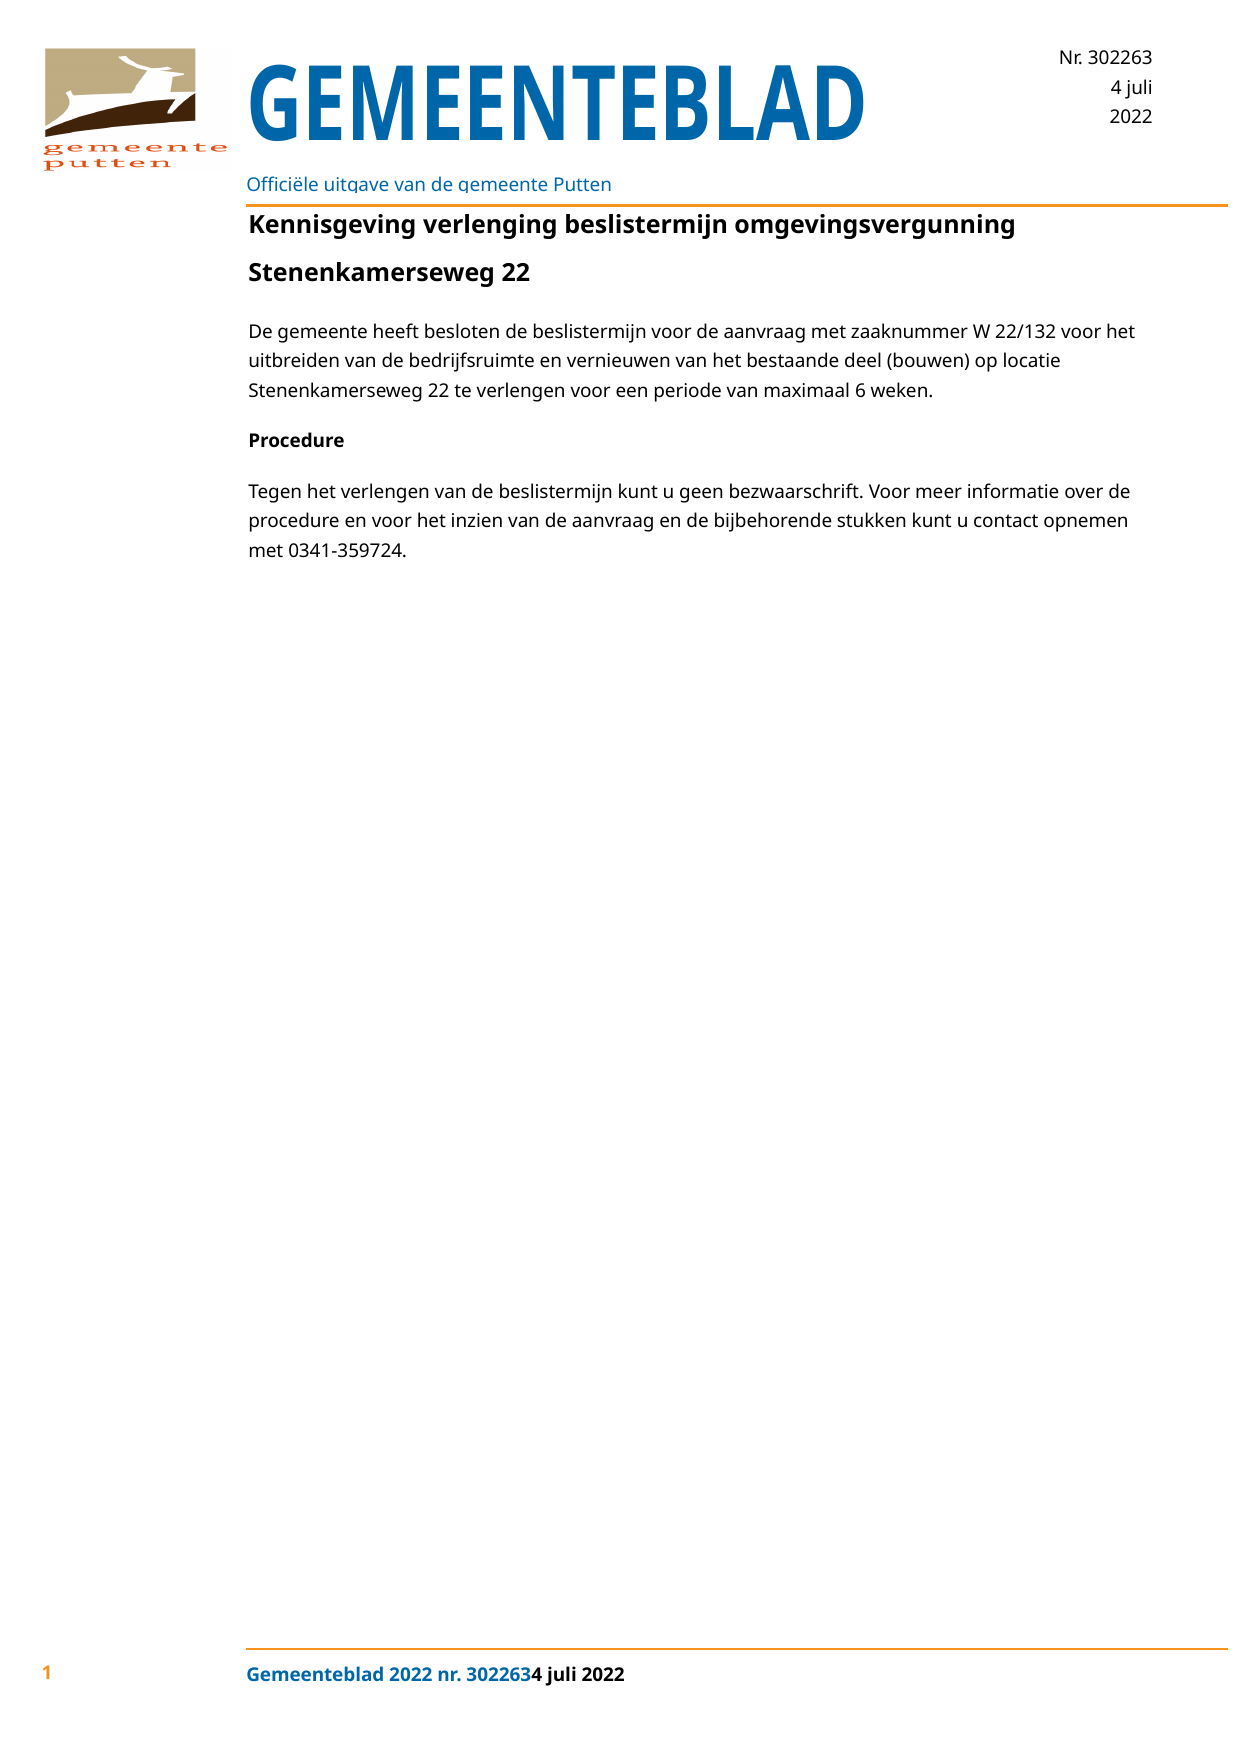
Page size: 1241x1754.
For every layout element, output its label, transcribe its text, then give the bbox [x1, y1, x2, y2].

text Tegen het verlengen van de beslistermijn kunt u geen bezwaarschrift. Voor meer informatie over de procedure en voor het inzien van de aanvraag en de bijbehorende stukken kunt u contact opnemen met 0341-359724. [248, 478, 1152, 563]
text Procedure [248, 427, 1152, 453]
text De gemeente heeft besloten de beslistermijn voor de aanvraag met zaaknummer W 22/132 voor het uitbreiden van de bedrijfsruimte en vernieuwen van het bestaande deel (bouwen) op locatie Stenenkamerseweg 22 te verlengen voor een periode van maximaal 6 weken. [248, 318, 1152, 403]
picture [41, 47, 231, 172]
text Kennisgeving verlenging beslistermijn omgevingsvergunning Stenenkamerseweg 22 [248, 207, 1152, 288]
